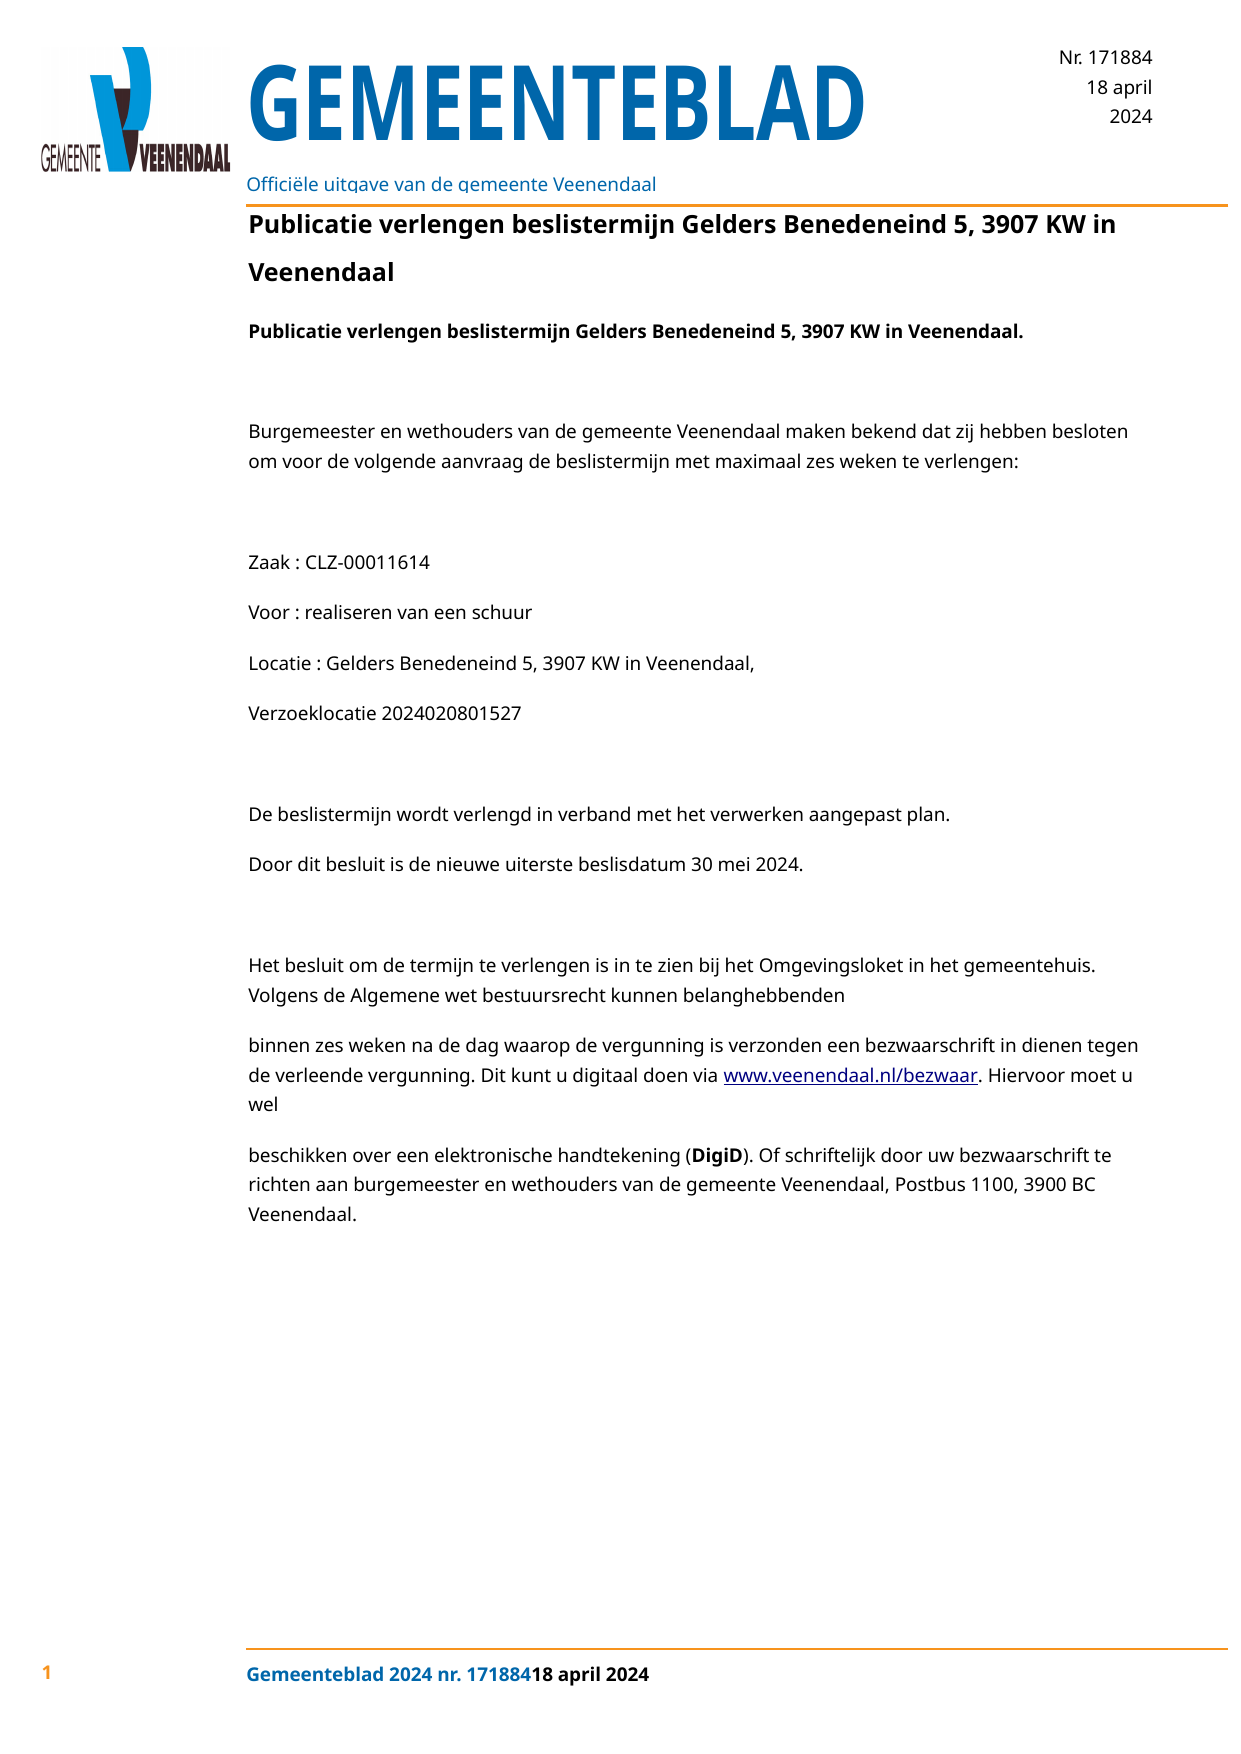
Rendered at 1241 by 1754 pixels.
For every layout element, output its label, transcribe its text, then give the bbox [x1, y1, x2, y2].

text Publicatie verlengen beslistermijn Gelders Benedeneind 5, 3907 KW in Veenendaal [248, 207, 1152, 288]
text Het besluit om de termijn te verlengen is in te zien bij het Omgevingsloket in het gemeentehuis. Volgens de Algemene wet bestuursrecht kunnen belanghebbenden [248, 952, 1152, 1008]
text Zaak : CLZ-00011614 [248, 549, 1152, 575]
text binnen zes weken na de dag waarop de vergunning is verzonden een bezwaarschrift in dienen tegen de verleende vergunning. Dit kunt u digitaal doen via www.veenendaal.nl/bezwaar. Hiervoor moet u wel [248, 1032, 1152, 1117]
text Burgemeester en wethouders van de gemeente Veenendaal maken bekend dat zij hebben besloten om voor de volgende aanvraag de beslistermijn met maximaal zes weken te verlengen: [248, 419, 1152, 474]
text Locatie : Gelders Benedeneind 5, 3907 KW in Veenendaal, [248, 650, 1152, 676]
text Publicatie verlengen beslistermijn Gelders Benedeneind 5, 3907 KW in Veenendaal. [248, 318, 1152, 344]
picture [123, 47, 231, 172]
text beschikken over een elektronische handtekening (DigiD). Of schriftelijk door uw bezwaarschrift te richten aan burgemeester en wethouders van de gemeente Veenendaal, Postbus 1100, 3900 BC Veenendaal. [248, 1142, 1152, 1227]
text Verzoeklocatie 2024020801527 [248, 700, 1152, 726]
picture [41, 47, 130, 172]
text De beslistermijn wordt verlengd in verband met het verwerken aangepast plan. [248, 801, 1152, 827]
text Voor : realiseren van een schuur [248, 599, 1152, 625]
text Door dit besluit is de nieuwe uiterste beslisdatum 30 mei 2024. [248, 852, 1152, 877]
